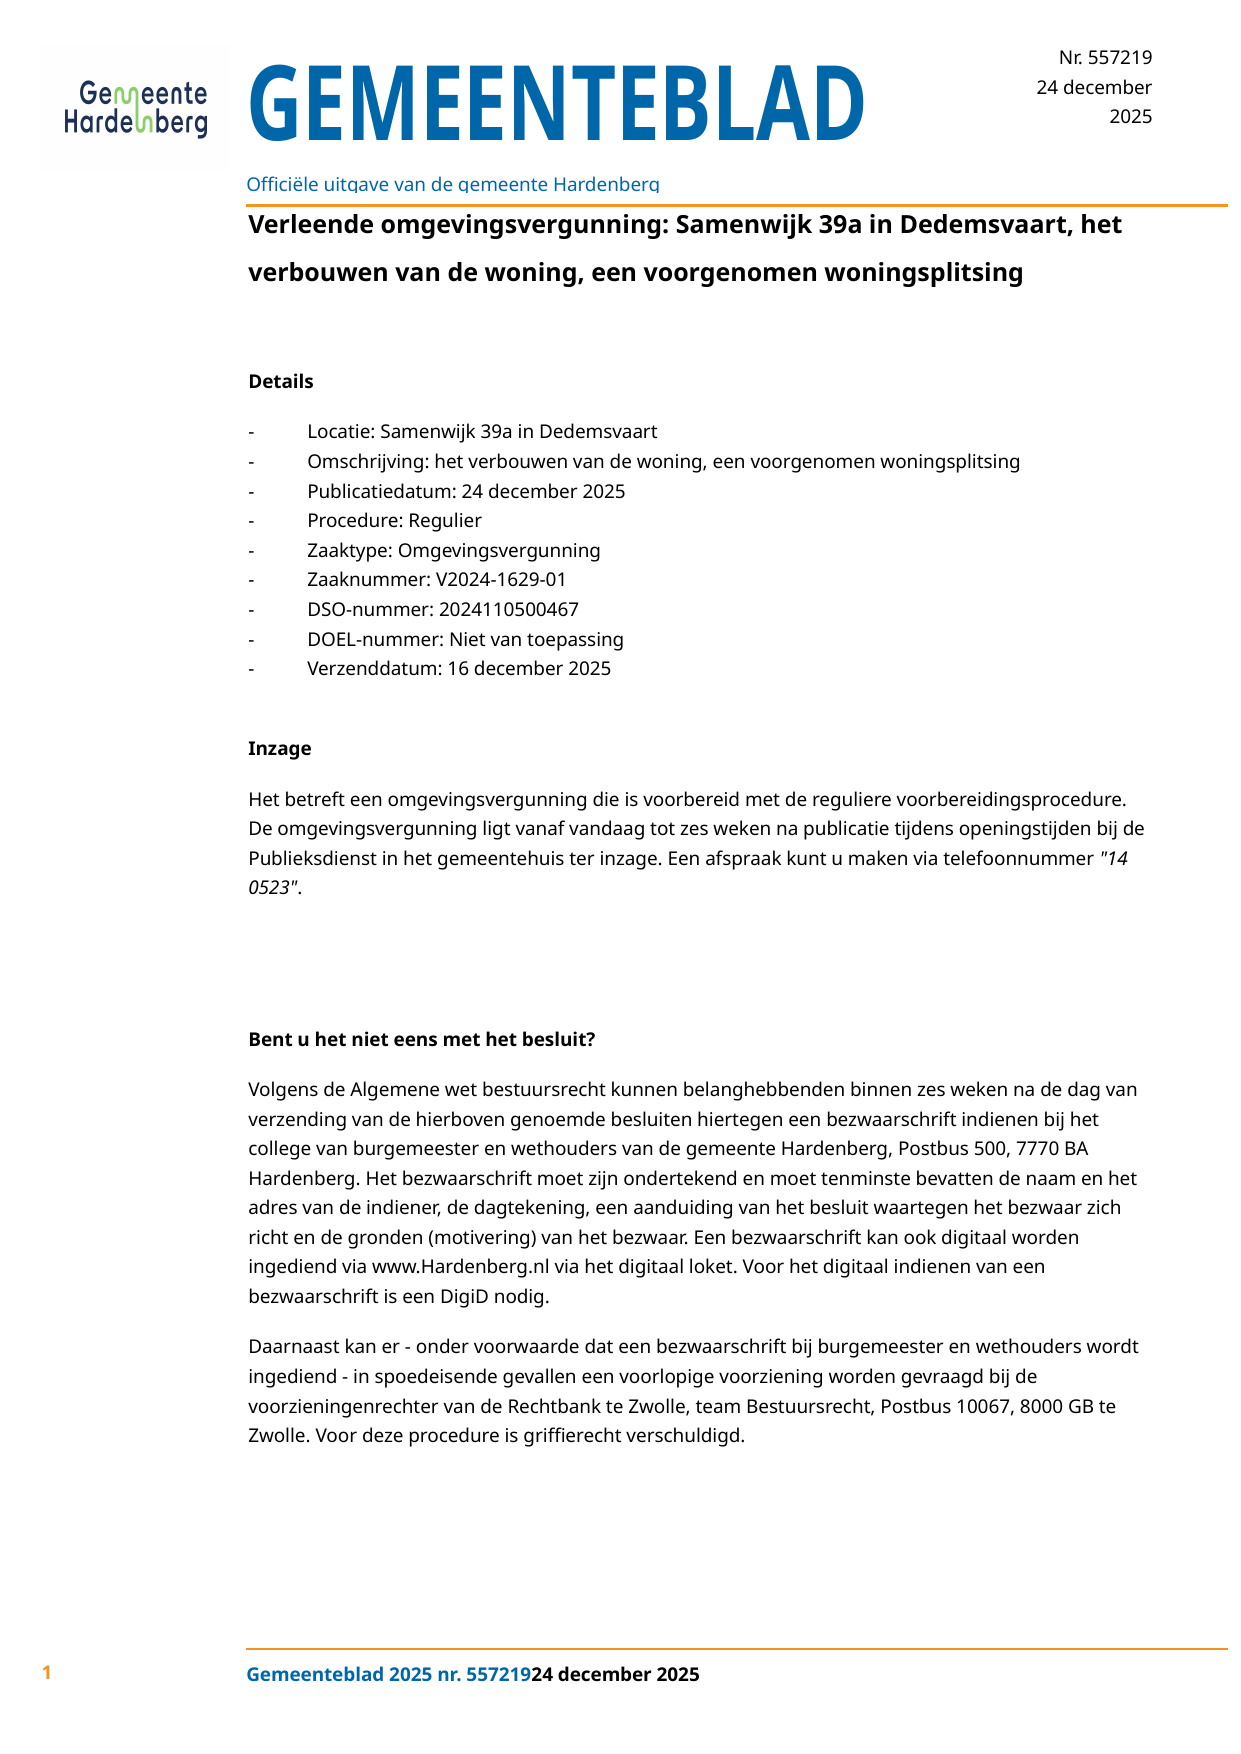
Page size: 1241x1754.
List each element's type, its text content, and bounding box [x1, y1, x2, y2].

text Daarnaast kan er - onder voorwaarde dat een bezwaarschrift bij burgemeester en wethouders wordt ingediend - in spoedeisende gevallen een voorlopige voorziening worden gevraagd bij de voorzieningenrechter van de Rechtbank te Zwolle, team Bestuursrecht, Postbus 10067, 8000 GB te Zwolle. Voor deze procedure is griffierecht verschuldigd. [248, 1334, 1152, 1448]
text Bent u het niet eens met het besluit? [248, 1026, 1152, 1052]
text Volgens de Algemene wet bestuursrecht kunnen belanghebbenden binnen zes weken na de dag van verzending van de hierboven genoemde besluiten hiertegen een bezwaarschrift indienen bij het college van burgemeester en wethouders van de gemeente Hardenberg, Postbus 500, 7770 BA Hardenberg. Het bezwaarschrift moet zijn ondertekend en moet tenminste bevatten de naam en het adres van de indiener, de dagtekening, een aanduiding van het besluit waartegen het bezwaar zich richt en de gronden (motivering) van het bezwaar. Een bezwaarschrift kan ook digitaal worden ingediend via www.Hardenberg.nl via het digitaal loket. Voor het digitaal indienen van een bezwaarschrift is een DigiD nodig. [248, 1076, 1152, 1309]
list Zaaknummer: V2024-1629-01 [248, 567, 1152, 592]
list DOEL-nummer: Niet van toepassing [248, 626, 1152, 652]
text Inzage [248, 735, 1152, 761]
text Verleende omgevingsvergunning: Samenwijk 39a in Dedemsvaart, het verbouwen van de woning, een voorgenomen woningsplitsing [248, 207, 1152, 288]
list DSO-nummer: 2024110500467 [248, 596, 1152, 622]
list Publicatiedatum: 24 december 2025 [248, 478, 1152, 504]
list Verzenddatum: 16 december 2025 [248, 655, 1152, 681]
text Details [248, 368, 1152, 394]
text Het betreft een omgevingsvergunning die is voorbereid met de reguliere voorbereidingsprocedure. De omgevingsvergunning ligt vanaf vandaag tot zes weken na publicatie tijdens openingstijden bij de Publieksdienst in het gemeentehuis ter inzage. Een afspraak kunt u maken via telefoonnummer "14 0523". [248, 786, 1152, 900]
list Locatie: Samenwijk 39a in Dedemsvaart [248, 419, 1152, 444]
list Omschrijving: het verbouwen van de woning, een voorgenomen woningsplitsing [248, 448, 1152, 474]
list Zaaktype: Omgevingsvergunning [248, 537, 1152, 563]
picture [41, 47, 231, 172]
list Procedure: Regulier [248, 507, 1152, 533]
